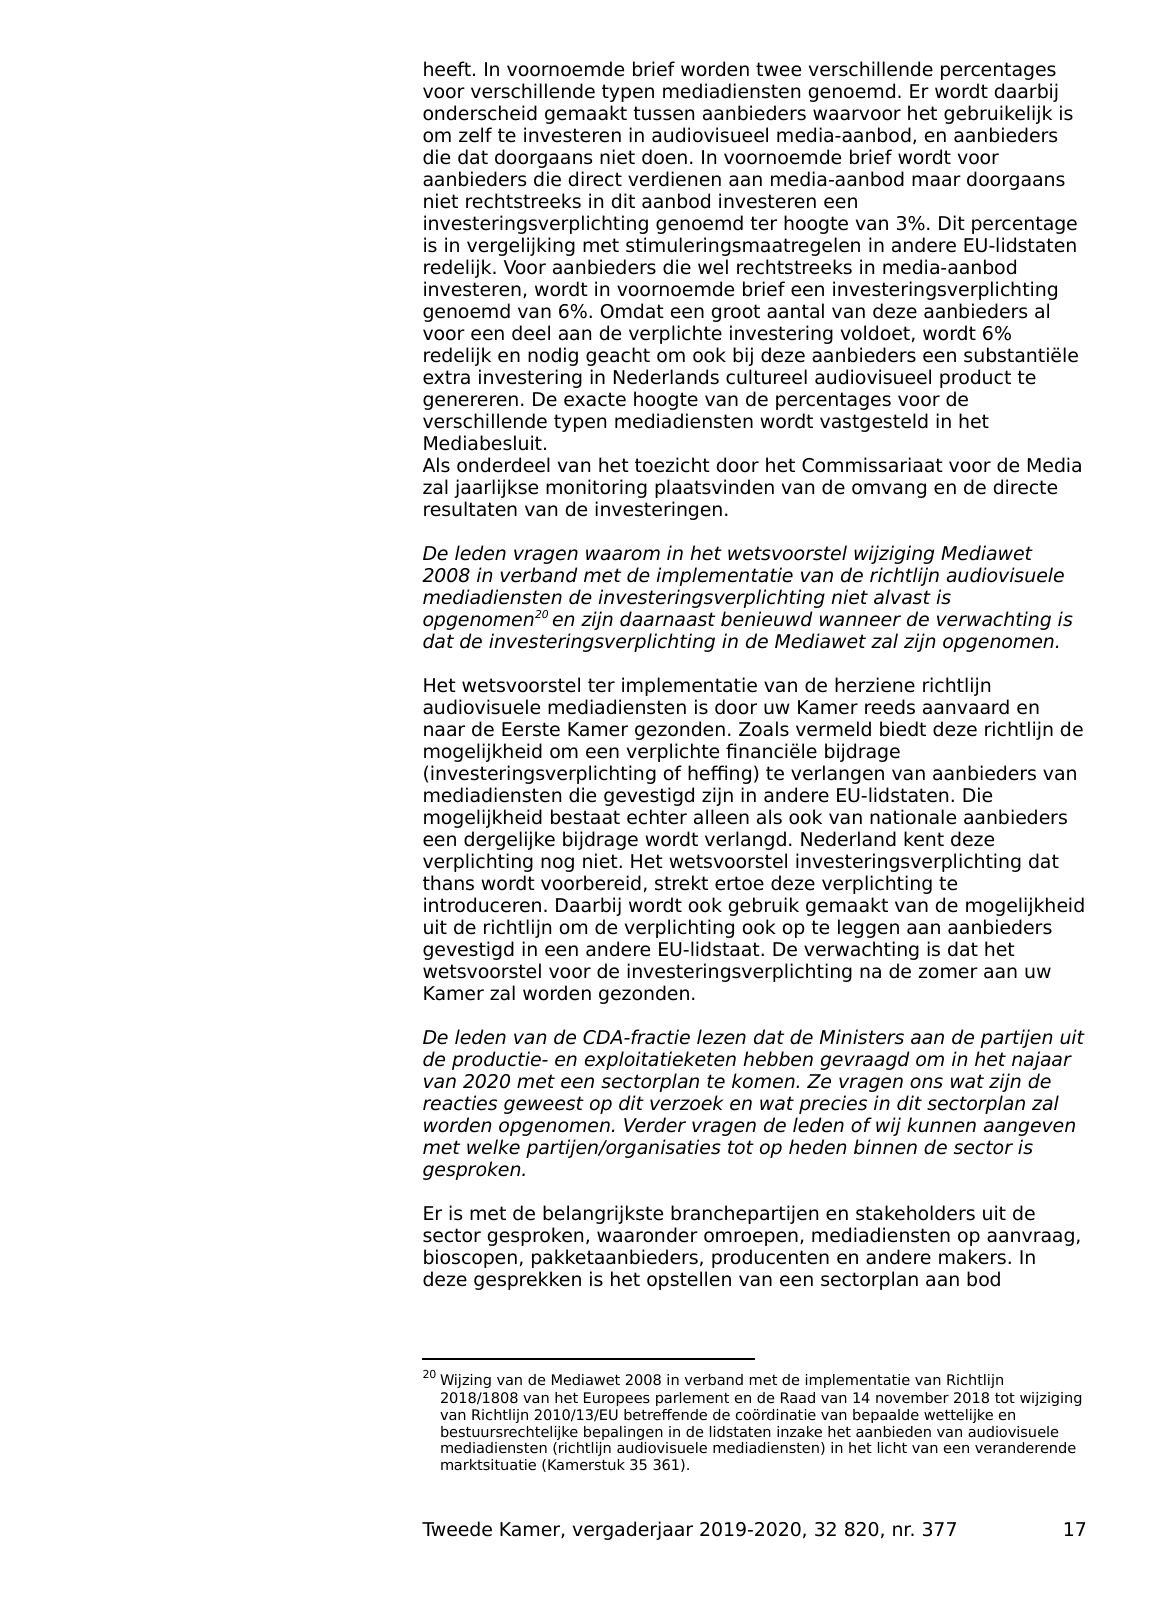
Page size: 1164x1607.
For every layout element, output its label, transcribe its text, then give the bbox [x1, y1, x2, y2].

text Als onderdeel van het toezicht door het Commissariaat voor de Media zal jaarlijkse monitoring plaatsvinden van de omvang en de directe resultaten van de investeringen. [422, 455, 1087, 521]
text De leden van de CDA-fractie lezen dat de Ministers aan de partijen uit de productie- en exploitatieketen hebben gevraagd om in het najaar van 2020 met een sectorplan te komen. Ze vragen ons wat zijn de reacties geweest op dit verzoek en wat precies in dit sectorplan zal worden opgenomen. Verder vragen de leden of wij kunnen aangeven met welke partijen/organisaties tot op heden binnen de sector is gesproken. [422, 1027, 1087, 1181]
text Er is met de belangrijkste branchepartijen en stakeholders uit de sector gesproken, waaronder omroepen, mediadiensten op aanvraag, bioscopen, pakketaanbieders, producenten en andere makers. In deze gesprekken is het opstellen van een sectorplan aan bod [422, 1203, 1087, 1291]
text heeft. In voornoemde brief worden twee verschillende percentages voor verschillende typen mediadiensten genoemd. Er wordt daarbij onderscheid gemaakt tussen aanbieders waarvoor het gebruikelijk is om zelf te investeren in audiovisueel media-aanbod, en aanbieders die dat doorgaans niet doen. In voornoemde brief wordt voor aanbieders die direct verdienen aan media-aanbod maar doorgaans niet rechtstreeks in dit aanbod investeren een investeringsverplichting genoemd ter hoogte van 3%. Dit percentage is in vergelijking met stimuleringsmaatregelen in andere EU-lidstaten redelijk. Voor aanbieders die wel rechtstreeks in media-aanbod investeren, wordt in voornoemde brief een investeringsverplichting genoemd van 6%. Omdat een groot aantal van deze aanbieders al voor een deel aan de verplichte investering voldoet, wordt 6% redelijk en nodig geacht om ook bij deze aanbieders een substantiële extra investering in Nederlands cultureel audiovisueel product te genereren. De exacte hoogte van de percentages voor de verschillende typen mediadiensten wordt vastgesteld in het Mediabesluit. [422, 59, 1087, 455]
text Wijzing van de Mediawet 2008 in verband met de implementatie van Richtlijn 2018/1808 van het Europees parlement en de Raad van 14 november 2018 tot wijziging van Richtlijn 2010/13/EU betreffende de coördinatie van bepaalde wettelijke en bestuursrechtelijke bepalingen in de lidstaten inzake het aanbieden van audiovisuele mediadiensten (richtlijn audiovisuele mediadiensten) in het licht van een veranderende marktsituatie (Kamerstuk 35 361). [422, 1368, 1087, 1474]
text De leden vragen waarom in het wetsvoorstel wijziging Mediawet 2008 in verband met de implementatie van de richtlijn audiovisuele mediadiensten de investeringsverplichting niet alvast is opgenomenen zijn daarnaast benieuwd wanneer de verwachting is dat de investeringsverplichting in de Mediawet zal zijn opgenomen. [422, 543, 1087, 653]
text Het wetsvoorstel ter implementatie van de herziene richtlijn audiovisuele mediadiensten is door uw Kamer reeds aanvaard en naar de Eerste Kamer gezonden. Zoals vermeld biedt deze richtlijn de mogelijkheid om een verplichte financiële bijdrage (investeringsverplichting of heffing) te verlangen van aanbieders van mediadiensten die gevestigd zijn in andere EU-lidstaten. Die mogelijkheid bestaat echter alleen als ook van nationale aanbieders een dergelijke bijdrage wordt verlangd. Nederland kent deze verplichting nog niet. Het wetsvoorstel investeringsverplichting dat thans wordt voorbereid, strekt ertoe deze verplichting te introduceren. Daarbij wordt ook gebruik gemaakt van de mogelijkheid uit de richtlijn om de verplichting ook op te leggen aan aanbieders gevestigd in een andere EU-lidstaat. De verwachting is dat het wetsvoorstel voor de investeringsverplichting na de zomer aan uw Kamer zal worden gezonden. [422, 675, 1087, 1004]
